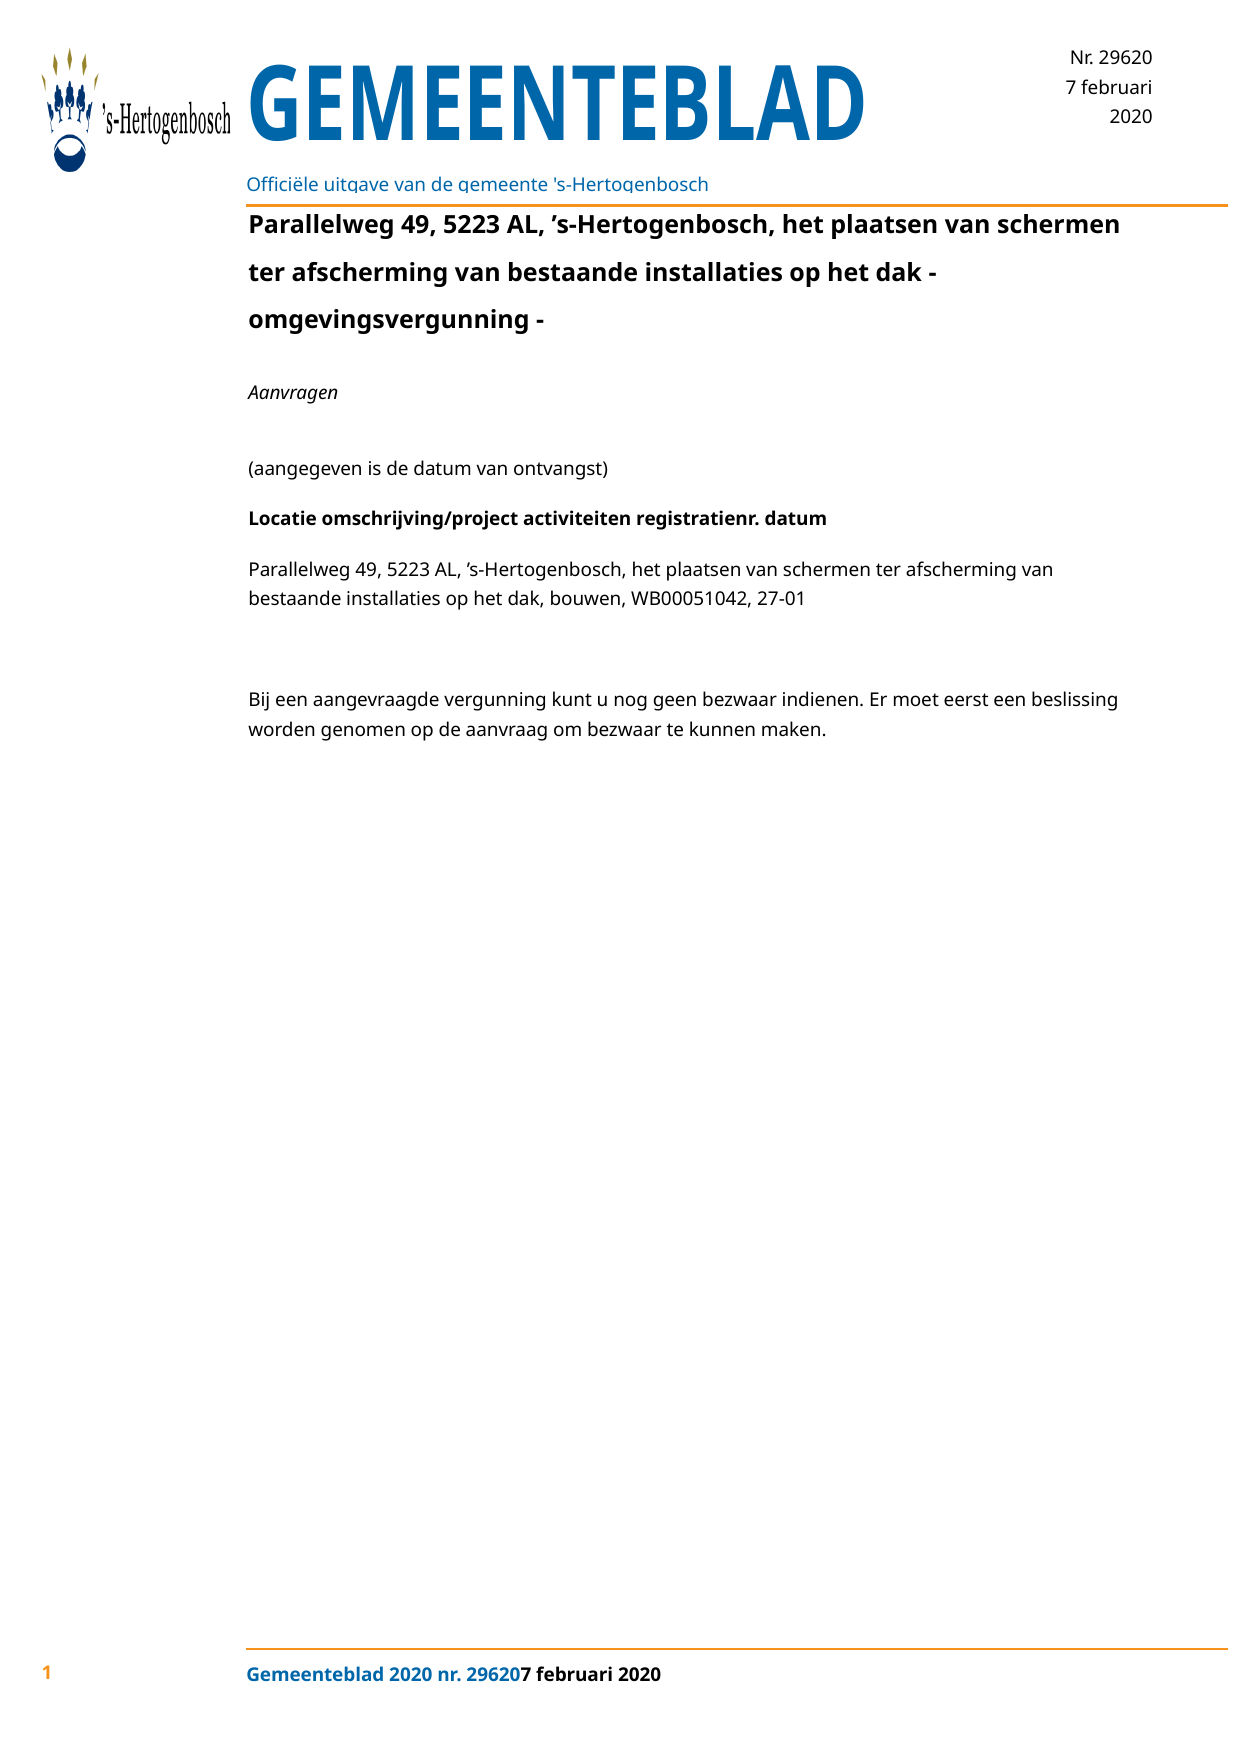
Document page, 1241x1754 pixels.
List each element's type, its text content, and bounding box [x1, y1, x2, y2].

text Parallelweg 49, 5223 AL, ’s-Hertogenbosch, het plaatsen van schermen ter afscherming van bestaande installaties op het dak, bouwen, WB00051042, 27-01 [248, 556, 1152, 611]
text Parallelweg 49, 5223 AL, ’s-Hertogenbosch, het plaatsen van schermen ter afscherming van bestaande installaties op het dak - omgevingsvergunning - [248, 207, 1152, 336]
text Bij een aangevraagde vergunning kunt u nog geen bezwaar indienen. Er moet eerst een beslissing worden genomen op de aanvraag om bezwaar te kunnen maken. [248, 686, 1152, 742]
picture [41, 47, 231, 172]
text Aanvragen [248, 379, 1152, 405]
text (aangegeven is de datum van ontvangst) [248, 455, 1152, 481]
text Locatie omschrijving/project activiteiten registratienr. datum [248, 506, 1152, 531]
